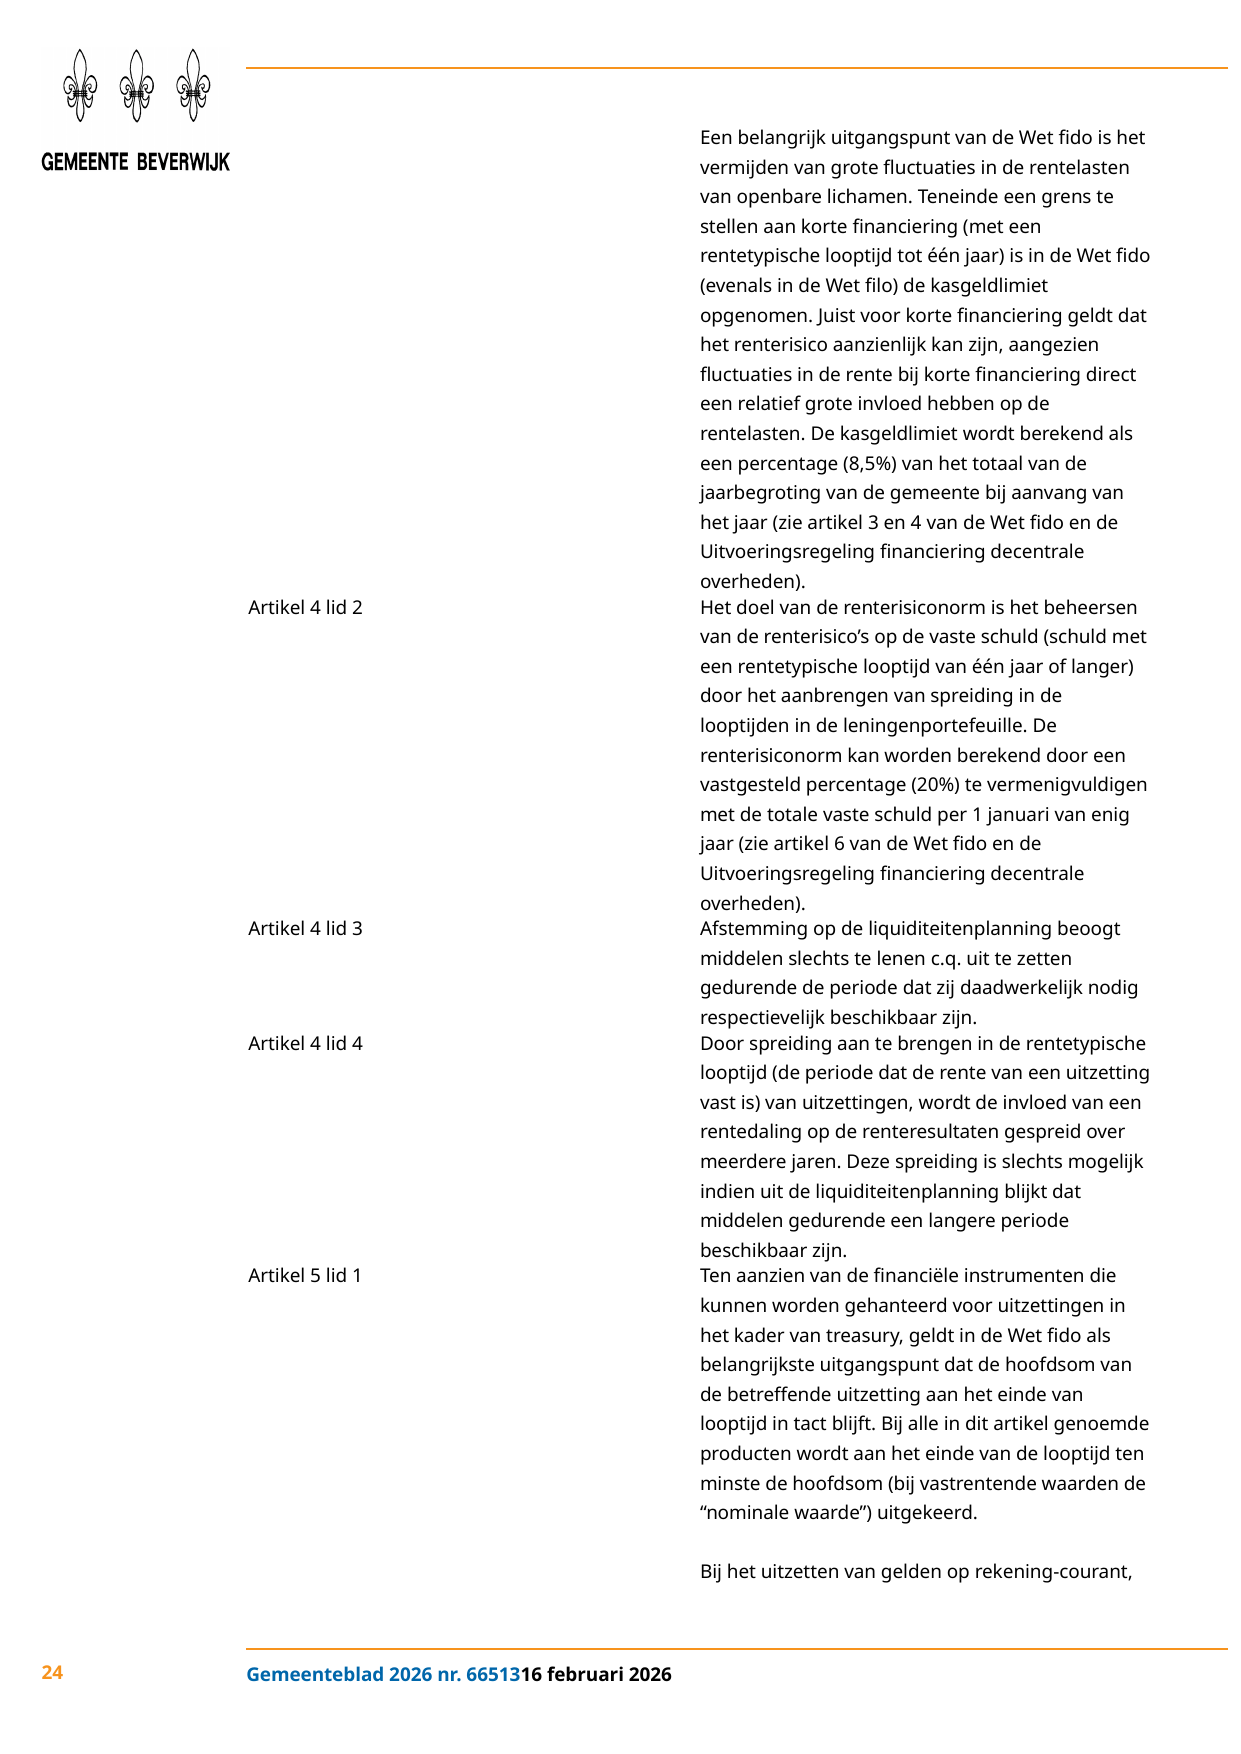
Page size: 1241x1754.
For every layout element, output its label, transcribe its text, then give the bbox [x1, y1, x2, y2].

table_cell Artikel 4 lid 4 [248, 1030, 700, 1263]
table_header [248, 95, 700, 594]
table_cell Afstemming op de liquiditeitenplanning beoogt middelen slechts te lenen c.q. uit te zetten gedurende de periode dat zij daadwerkelijk nodig respectievelijk beschikbaar zijn. [700, 915, 1152, 1030]
table_cell Artikel 4 lid 2 [248, 594, 700, 915]
picture [41, 47, 231, 172]
table_cell Artikel 4 lid 3 [248, 915, 700, 1030]
table_cell Ten aanzien van de financiële instrumenten die kunnen worden gehanteerd voor uitzettingen in het kader van treasury, geldt in de Wet fido als belangrijkste uitgangspunt dat de hoofdsom van de betreffende uitzetting aan het einde van looptijd in tact blijft. Bij alle in dit artikel genoemde producten wordt aan het einde van de looptijd ten minste de hoofdsom (bij vastrentende waarden de “nominale waarde”) uitgekeerd. Bij het uitzetten van gelden op rekening-courant, [700, 1263, 1152, 1584]
table_header Een belangrijk uitgangspunt van de Wet fido is het vermijden van grote fluctuaties in de rentelasten van openbare lichamen. Teneinde een grens te stellen aan korte financiering (met een rentetypische looptijd tot één jaar) is in de Wet fido (evenals in de Wet filo) de kasgeldlimiet opgenomen. Juist voor korte financiering geldt dat het renterisico aanzienlijk kan zijn, aangezien fluctuaties in de rente bij korte financiering direct een relatief grote invloed hebben op de rentelasten. De kasgeldlimiet wordt berekend als een percentage (8,5%) van het totaal van de jaarbegroting van de gemeente bij aanvang van het jaar (zie artikel 3 en 4 van de Wet fido en de Uitvoeringsregeling financiering decentrale overheden). [700, 95, 1152, 594]
table_cell Door spreiding aan te brengen in de rentetypische looptijd (de periode dat de rente van een uitzetting vast is) van uitzettingen, wordt de invloed van een rentedaling op de renteresultaten gespreid over meerdere jaren. Deze spreiding is slechts mogelijk indien uit de liquiditeitenplanning blijkt dat middelen gedurende een langere periode beschikbaar zijn. [700, 1030, 1152, 1263]
table_cell Artikel 5 lid 1 [248, 1263, 700, 1584]
table_cell Het doel van de renterisiconorm is het beheersen van de renterisico’s op de vaste schuld (schuld met een rentetypische looptijd van één jaar of langer) door het aanbrengen van spreiding in de looptijden in de leningenportefeuille. De renterisiconorm kan worden berekend door een vastgesteld percentage (20%) te vermenigvuldigen met de totale vaste schuld per 1 januari van enig jaar (zie artikel 6 van de Wet fido en de Uitvoeringsregeling financiering decentrale overheden). [700, 594, 1152, 915]
